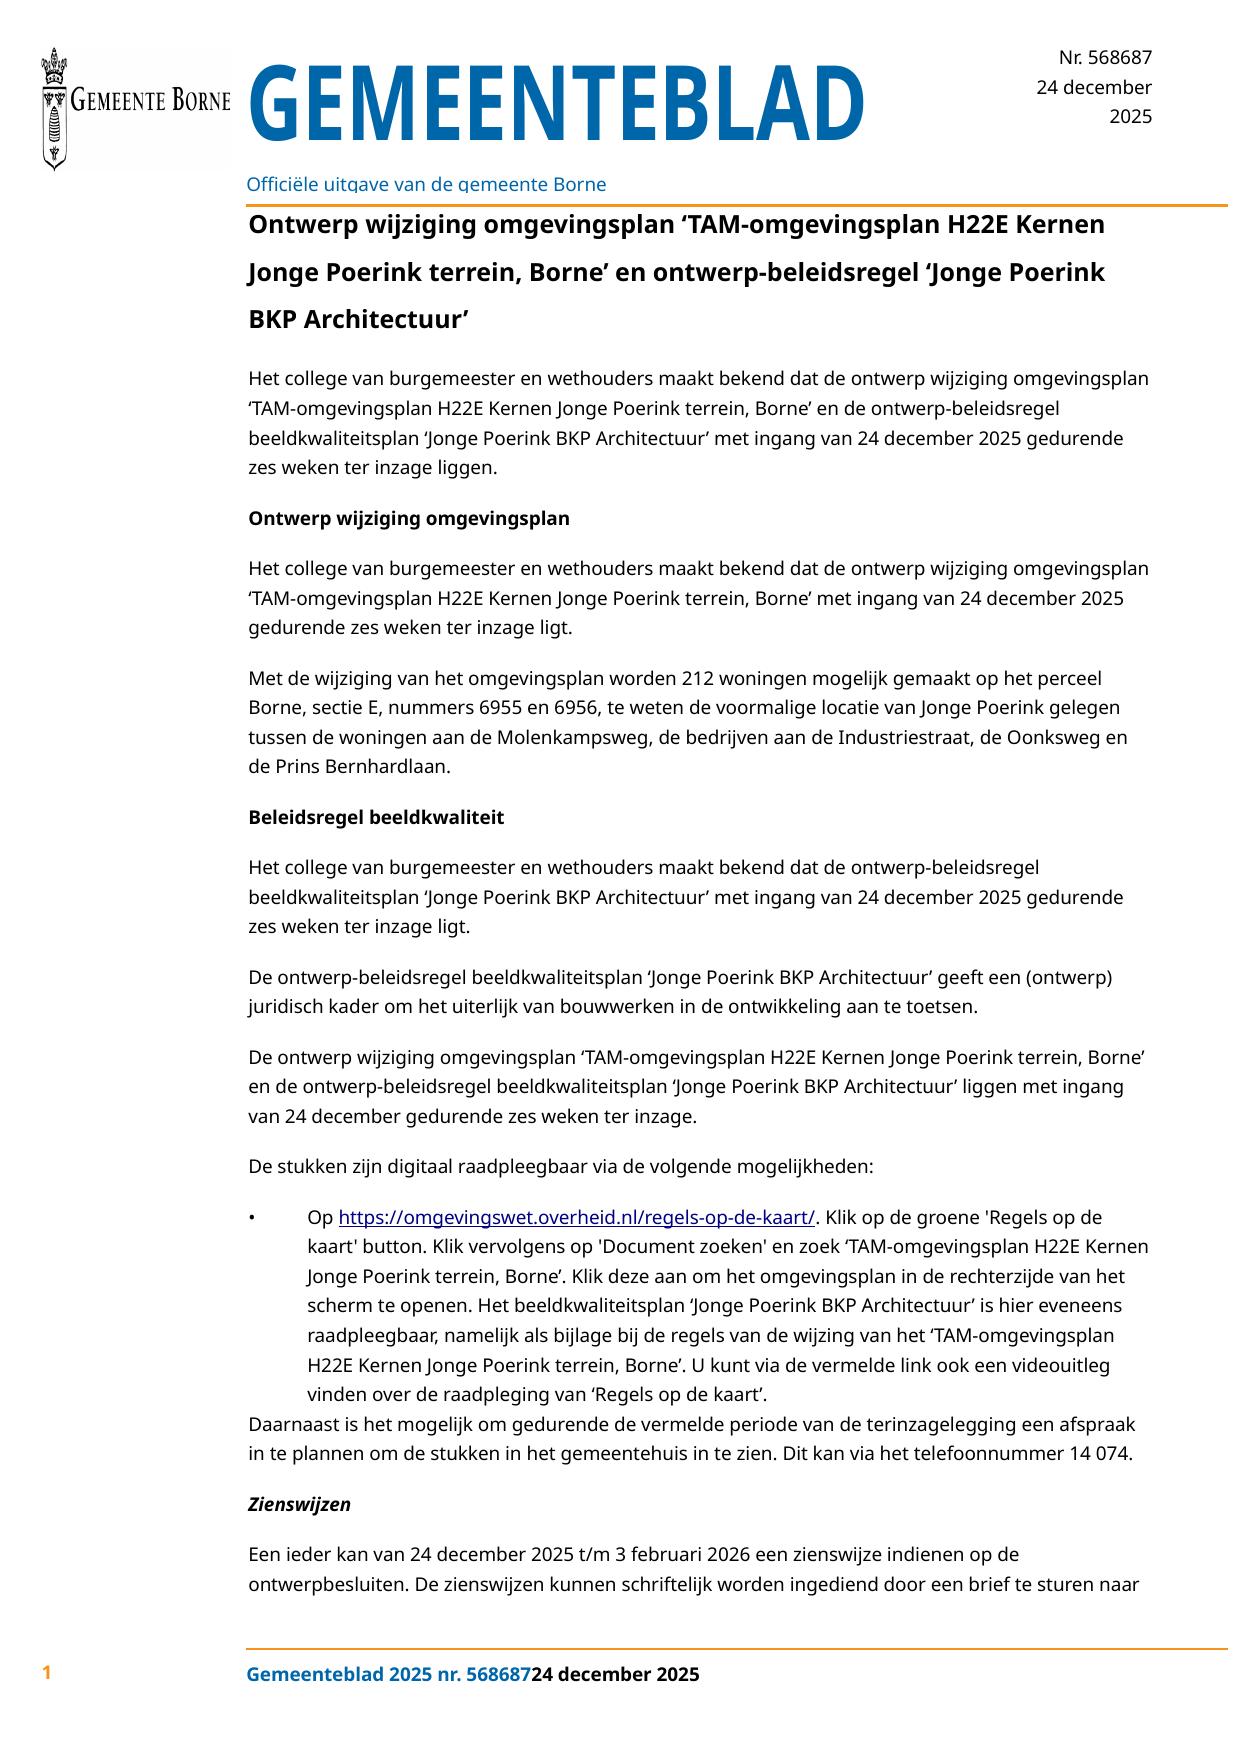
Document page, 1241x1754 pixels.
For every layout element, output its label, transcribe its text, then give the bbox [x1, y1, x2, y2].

list Op https://omgevingswet.overheid.nl/regels-op-de-kaart/. Klik op de groene 'Regels op de kaart' button. Klik vervolgens op 'Document zoeken' en zoek ‘TAM-omgevingsplan H22E Kernen Jonge Poerink terrein, Borne’. Klik deze aan om het omgevingsplan in de rechterzijde van het scherm te openen. Het beeldkwaliteitsplan ‘Jonge Poerink BKP Architectuur’ is hier eveneens raadpleegbaar, namelijk als bijlage bij de regels van de wijzing van het ‘TAM-omgevingsplan H22E Kernen Jonge Poerink terrein, Borne’. U kunt via de vermelde link ook een videouitleg vinden over de raadpleging van ‘Regels op de kaart’. [248, 1204, 1152, 1407]
text De ontwerp wijziging omgevingsplan ‘TAM-omgevingsplan H22E Kernen Jonge Poerink terrein, Borne’ en de ontwerp-beleidsregel beeldkwaliteitsplan ‘Jonge Poerink BKP Architectuur’ liggen met ingang van 24 december gedurende zes weken ter inzage. [248, 1044, 1152, 1129]
text Zienswijzen [248, 1491, 1152, 1517]
text Ontwerp wijziging omgevingsplan ‘TAM-omgevingsplan H22E Kernen Jonge Poerink terrein, Borne’ en ontwerp-beleidsregel ‘Jonge Poerink BKP Architectuur’ [248, 207, 1152, 336]
text Het college van burgemeester en wethouders maakt bekend dat de ontwerp wijziging omgevingsplan ‘TAM-omgevingsplan H22E Kernen Jonge Poerink terrein, Borne’ en de ontwerp-beleidsregel beeldkwaliteitsplan ‘Jonge Poerink BKP Architectuur’ met ingang van 24 december 2025 gedurende zes weken ter inzage liggen. [248, 366, 1152, 480]
text Het college van burgemeester en wethouders maakt bekend dat de ontwerp wijziging omgevingsplan ‘TAM-omgevingsplan H22E Kernen Jonge Poerink terrein, Borne’ met ingang van 24 december 2025 gedurende zes weken ter inzage ligt. [248, 555, 1152, 640]
text Een ieder kan van 24 december 2025 t/m 3 februari 2026 een zienswijze indienen op de ontwerpbesluiten. De zienswijzen kunnen schriftelijk worden ingediend door een brief te sturen naar [248, 1541, 1152, 1597]
picture [41, 47, 231, 172]
text De stukken zijn digitaal raadpleegbaar via de volgende mogelijkheden: [248, 1153, 1152, 1179]
text De ontwerp-beleidsregel beeldkwaliteitsplan ‘Jonge Poerink BKP Architectuur’ geeft een (ontwerp) juridisch kader om het uiterlijk van bouwwerken in de ontwikkeling aan te toetsen. [248, 964, 1152, 1019]
text Met de wijziging van het omgevingsplan worden 212 woningen mogelijk gemaakt op het perceel Borne, sectie E, nummers 6955 en 6956, te weten de voormalige locatie van Jonge Poerink gelegen tussen de woningen aan de Molenkampsweg, de bedrijven aan de Industriestraat, de Oonksweg en de Prins Bernhardlaan. [248, 665, 1152, 779]
text Ontwerp wijziging omgevingsplan [248, 505, 1152, 530]
text Het college van burgemeester en wethouders maakt bekend dat de ontwerp-beleidsregel beeldkwaliteitsplan ‘Jonge Poerink BKP Architectuur’ met ingang van 24 december 2025 gedurende zes weken ter inzage ligt. [248, 854, 1152, 939]
text Daarnaast is het mogelijk om gedurende de vermelde periode van de terinzagelegging een afspraak in te plannen om de stukken in het gemeentehuis in te zien. Dit kan via het telefoonnummer 14 074. [248, 1411, 1152, 1466]
text Beleidsregel beeldkwaliteit [248, 804, 1152, 829]
